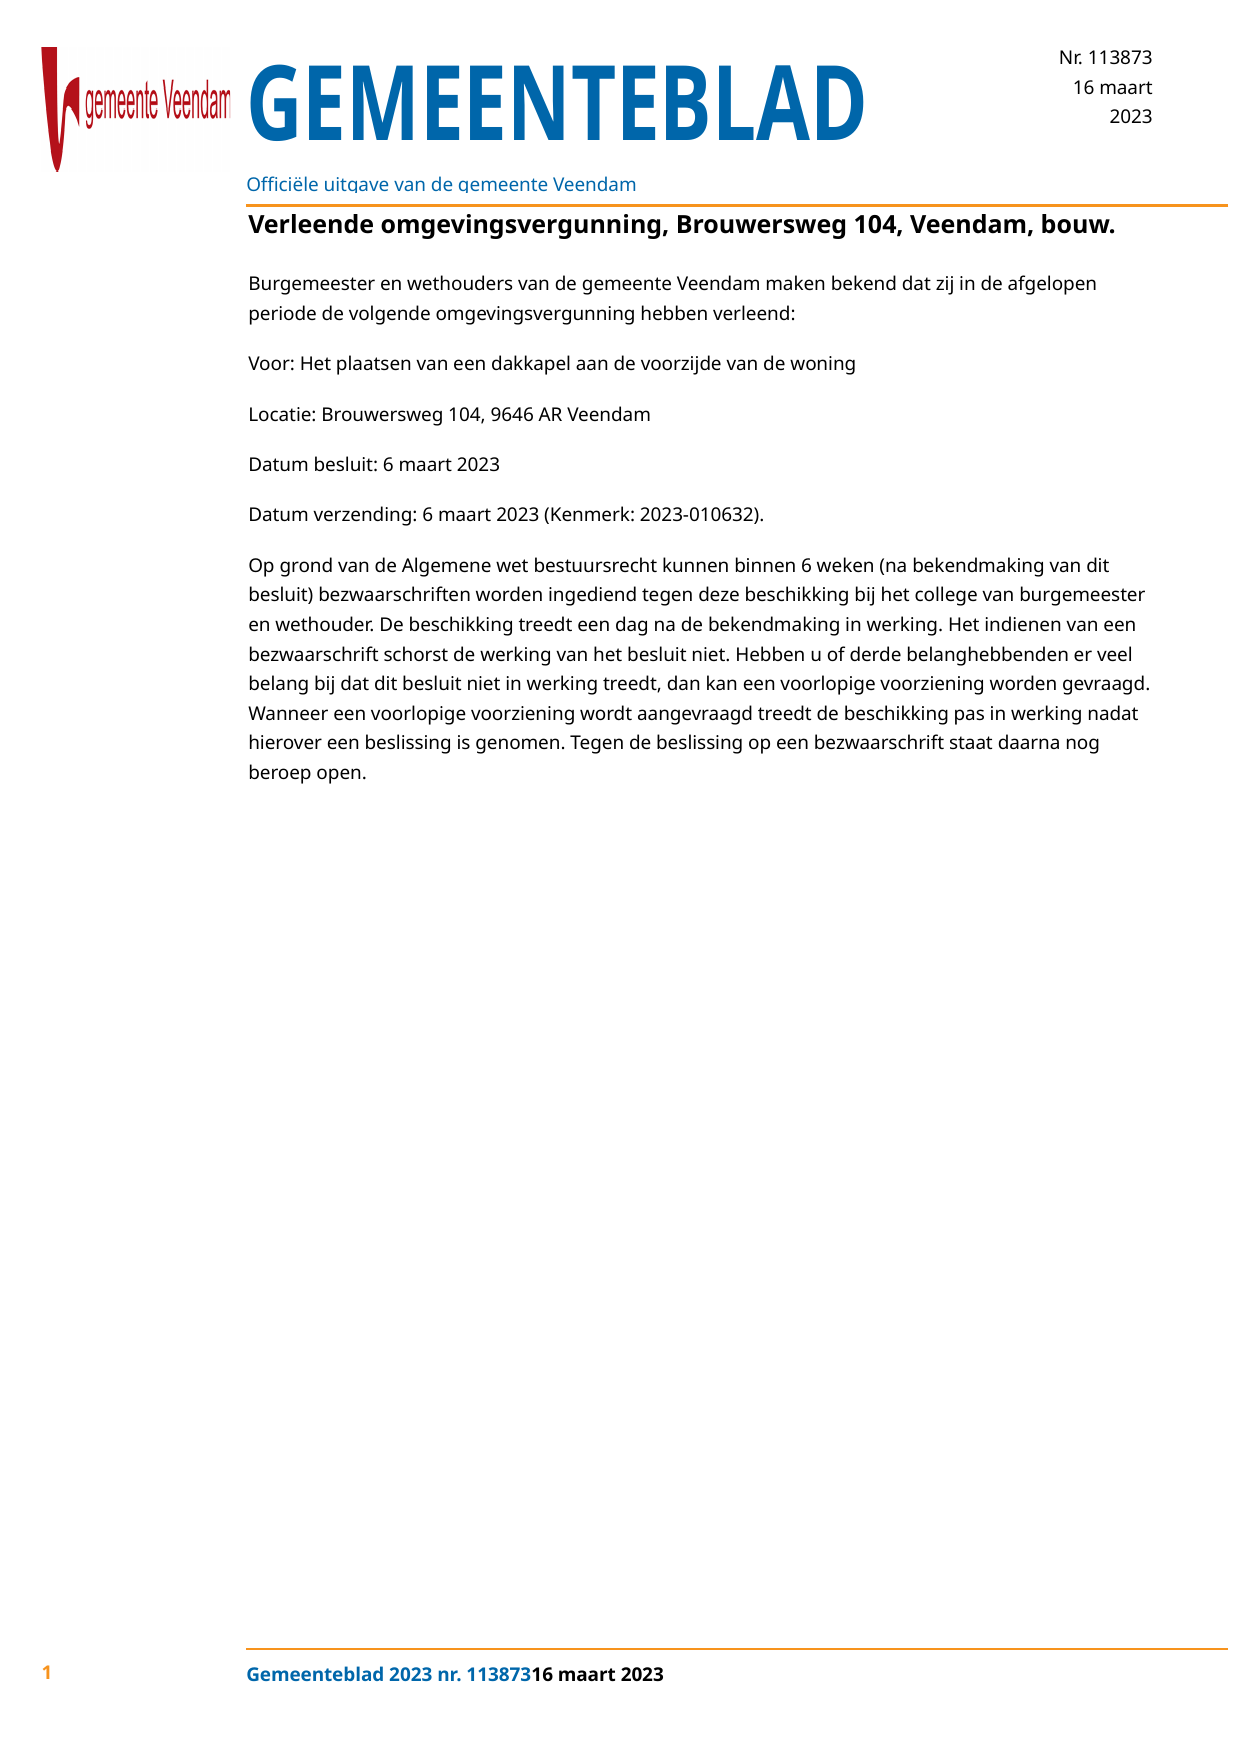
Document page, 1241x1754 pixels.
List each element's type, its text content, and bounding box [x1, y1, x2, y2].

text Burgemeester en wethouders van de gemeente Veendam maken bekend dat zij in de afgelopen periode de volgende omgevingsvergunning hebben verleend: [248, 270, 1152, 326]
text Op grond van de Algemene wet bestuursrecht kunnen binnen 6 weken (na bekendmaking van dit besluit) bezwaarschriften worden ingediend tegen deze beschikking bij het college van burgemeester en wethouder. De beschikking treedt een dag na de bekendmaking in werking. Het indienen van een bezwaarschrift schorst de werking van het besluit niet. Hebben u of derde belanghebbenden er veel belang bij dat dit besluit niet in werking treedt, dan kan een voorlopige voorziening worden gevraagd. Wanneer een voorlopige voorziening wordt aangevraagd treedt de beschikking pas in werking nadat hierover een beslissing is genomen. Tegen de beslissing op een bezwaarschrift staat daarna nog beroep open. [248, 552, 1152, 785]
picture [41, 47, 231, 172]
text Locatie: Brouwersweg 104, 9646 AR Veendam [248, 401, 1152, 426]
text Datum verzending: 6 maart 2023 (Kenmerk: 2023-010632). [248, 502, 1152, 527]
text Verleende omgevingsvergunning, Brouwersweg 104, Veendam, bouw. [248, 207, 1152, 241]
text Datum besluit: 6 maart 2023 [248, 451, 1152, 477]
text Voor: Het plaatsen van een dakkapel aan de voorzijde van de woning [248, 350, 1152, 376]
